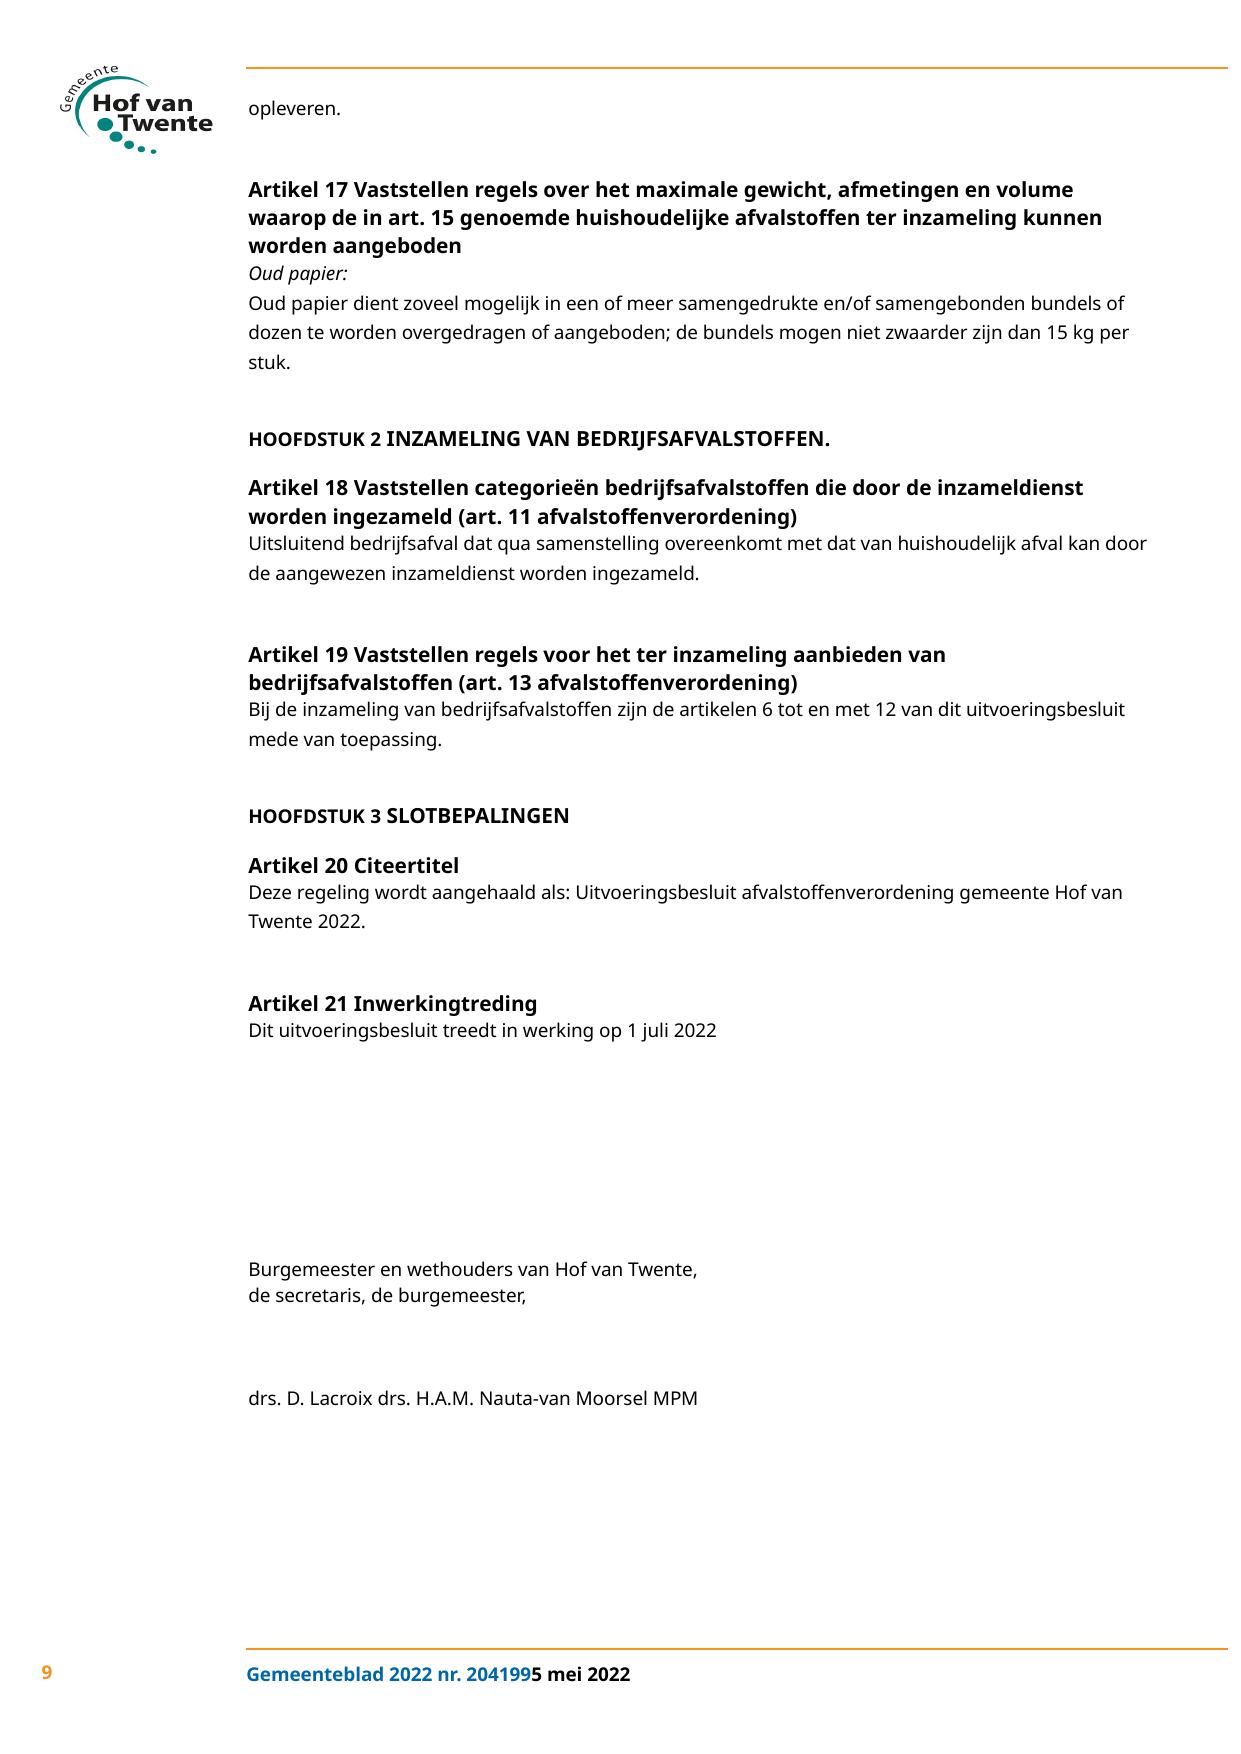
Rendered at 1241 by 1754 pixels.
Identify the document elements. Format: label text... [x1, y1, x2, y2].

text Bij de inzameling van bedrijfsafvalstoffen zijn de artikelen 6 tot en met 12 van dit uitvoeringsbesluit mede van toepassing. [248, 697, 1152, 752]
text Artikel 20 Citeertitel [248, 851, 1152, 879]
text Burgemeester en wethouders van Hof van Twente, [248, 1256, 1152, 1282]
text Artikel 19 Vaststellen regels voor het ter inzameling aanbieden van bedrijfsafvalstoffen (art. 13 afvalstoffenverordening) [248, 640, 1152, 697]
text Dit uitvoeringsbesluit treedt in werking op 1 juli 2022 [248, 1017, 1152, 1043]
text drs. D. Lacroix drs. H.A.M. Nauta-van Moorsel MPM [248, 1385, 1152, 1411]
text Deze regeling wordt aangehaald als: Uitvoeringsbesluit afvalstoffenverordening gemeente Hof van Twente 2022. [248, 879, 1152, 934]
text Oud papier dient zoveel mogelijk in een of meer samengedrukte en/of samengebonden bundels of dozen te worden overgedragen of aangeboden; de bundels mogen niet zwaarder zijn dan 15 kg per stuk. [248, 290, 1152, 374]
text opleveren. [248, 95, 1152, 121]
text Artikel 21 Inwerkingtreding [248, 989, 1152, 1017]
text HOOFDSTUK 2 INZAMELING VAN BEDRIJFSAFVALSTOFFEN. [248, 424, 1152, 452]
text de secretaris, de burgemeester, [248, 1282, 1152, 1308]
text HOOFDSTUK 3 SLOTBEPALINGEN [248, 801, 1152, 830]
text Artikel 18 Vaststellen categorieën bedrijfsafvalstoffen die door de inzameldienst worden ingezameld (art. 11 afvalstoffenverordening) [248, 473, 1152, 530]
text Uitsluitend bedrijfsafval dat qua samenstelling overeenkomt met dat van huishoudelijk afval kan door de aangewezen inzameldienst worden ingezameld. [248, 530, 1152, 586]
picture [41, 47, 231, 172]
text Oud papier: [248, 260, 1152, 286]
text Artikel 17 Vaststellen regels over het maximale gewicht, afmetingen en volume waarop de in art. 15 genoemde huishoudelijke afvalstoffen ter inzameling kunnen worden aangeboden [248, 175, 1152, 260]
